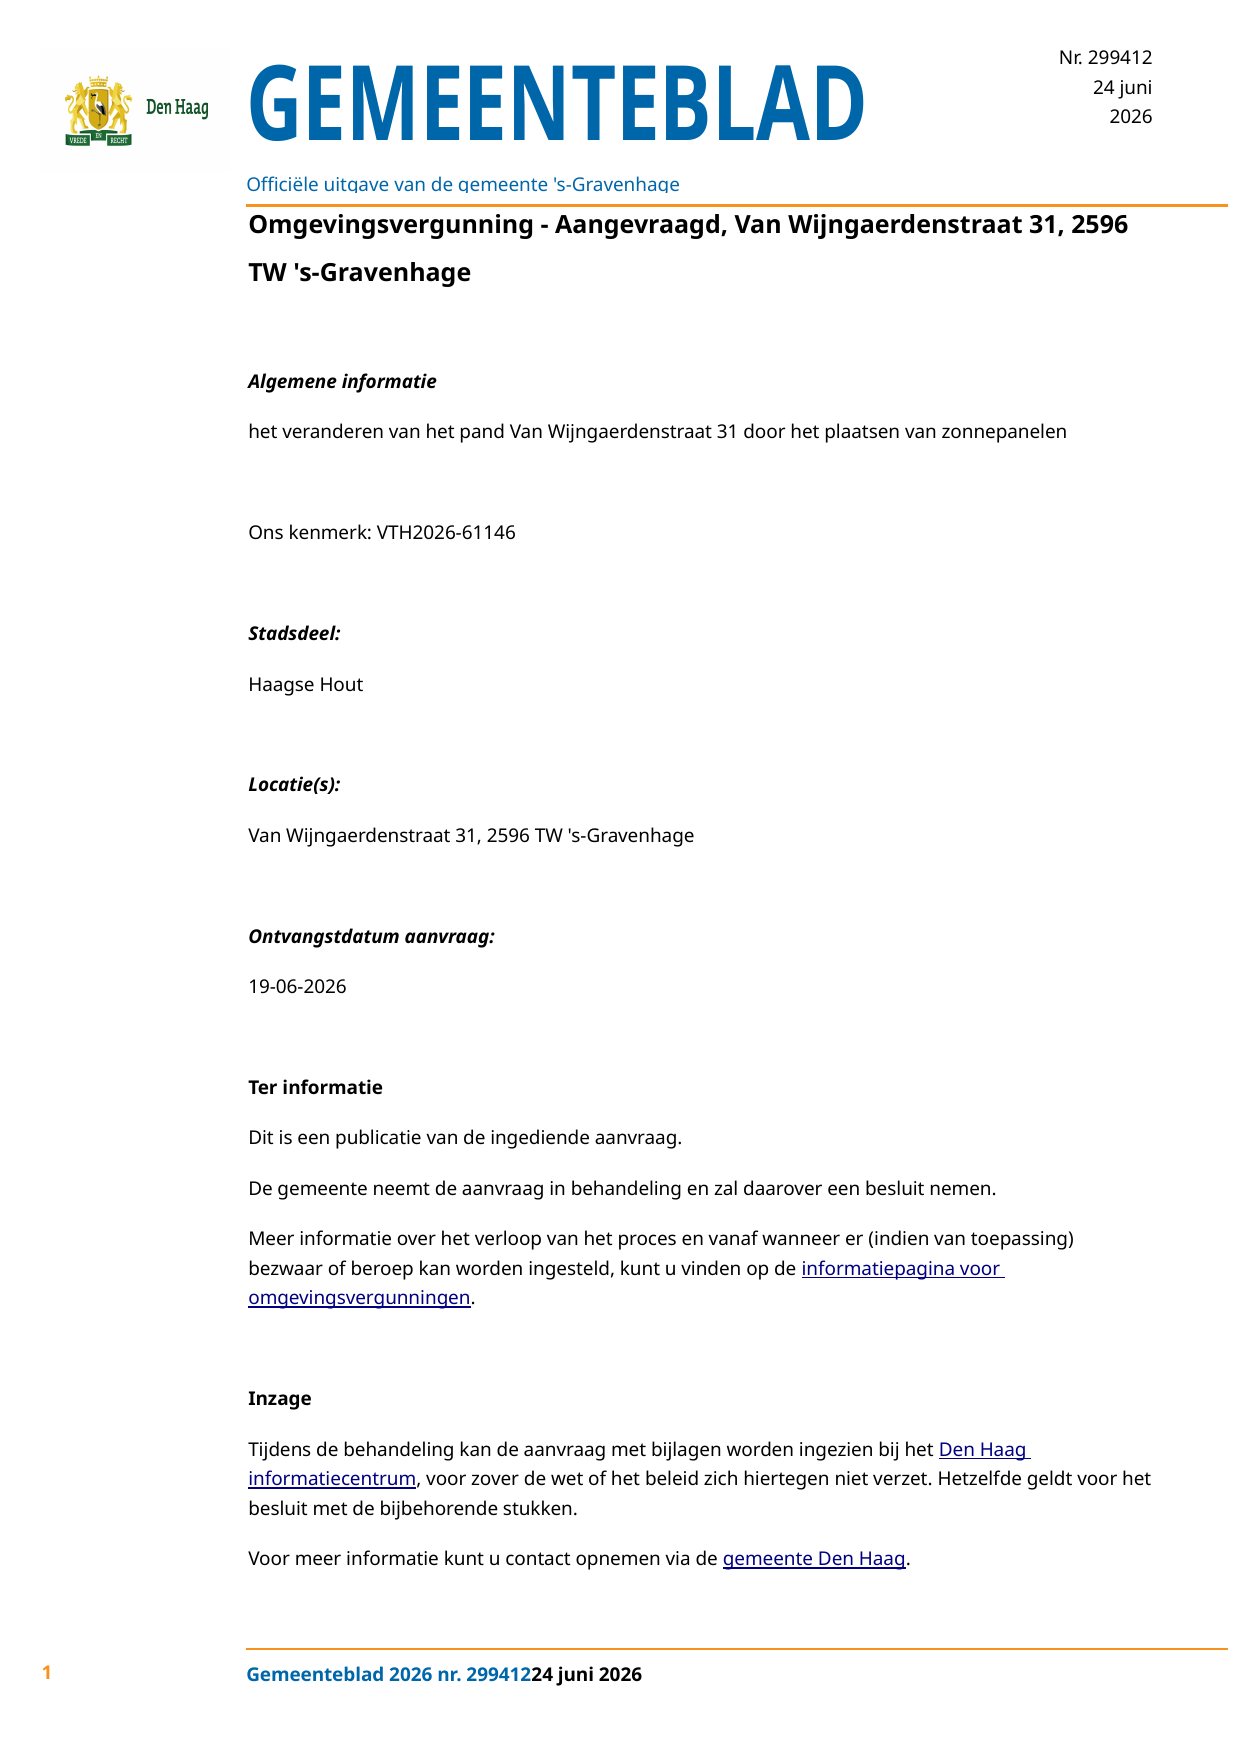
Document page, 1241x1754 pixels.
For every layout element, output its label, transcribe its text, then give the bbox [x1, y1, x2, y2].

text Algemene informatie [248, 368, 1152, 394]
text 19-06-2026 [248, 973, 1152, 999]
text De gemeente neemt de aanvraag in behandeling en zal daarover een besluit nemen. [248, 1175, 1152, 1201]
text Van Wijngaerdenstraat 31, 2596 TW 's-Gravenhage [248, 822, 1152, 848]
text Omgevingsvergunning - Aangevraagd, Van Wijngaerdenstraat 31, 2596 TW 's-Gravenhage [248, 207, 1152, 288]
text Voor meer informatie kunt u contact opnemen via de gemeente Den Haag. [248, 1545, 1152, 1571]
text het veranderen van het pand Van Wijngaerdenstraat 31 door het plaatsen van zonnepanelen [248, 419, 1152, 444]
text Tijdens de behandeling kan de aanvraag met bijlagen worden ingezien bij het Den Haag informatiecentrum, voor zover de wet of het beleid zich hiertegen niet verzet. Hetzelfde geldt voor het besluit met de bijbehorende stukken. [248, 1436, 1152, 1521]
text Meer informatie over het verloop van het proces en vanaf wanneer er (indien van toepassing) bezwaar of beroep kan worden ingesteld, kunt u vinden op de informatiepagina voor omgevingsvergunningen. [248, 1225, 1152, 1310]
text Locatie(s): [248, 772, 1152, 797]
text Stadsdeel: [248, 620, 1152, 646]
text Dit is een publicatie van de ingediende aanvraag. [248, 1124, 1152, 1150]
text Haagse Hout [248, 671, 1152, 697]
text Inzage [248, 1385, 1152, 1411]
text Ontvangstdatum aanvraag: [248, 923, 1152, 949]
picture [41, 47, 231, 172]
text Ons kenmerk: VTH2026-61146 [248, 519, 1152, 545]
text Ter informatie [248, 1074, 1152, 1100]
